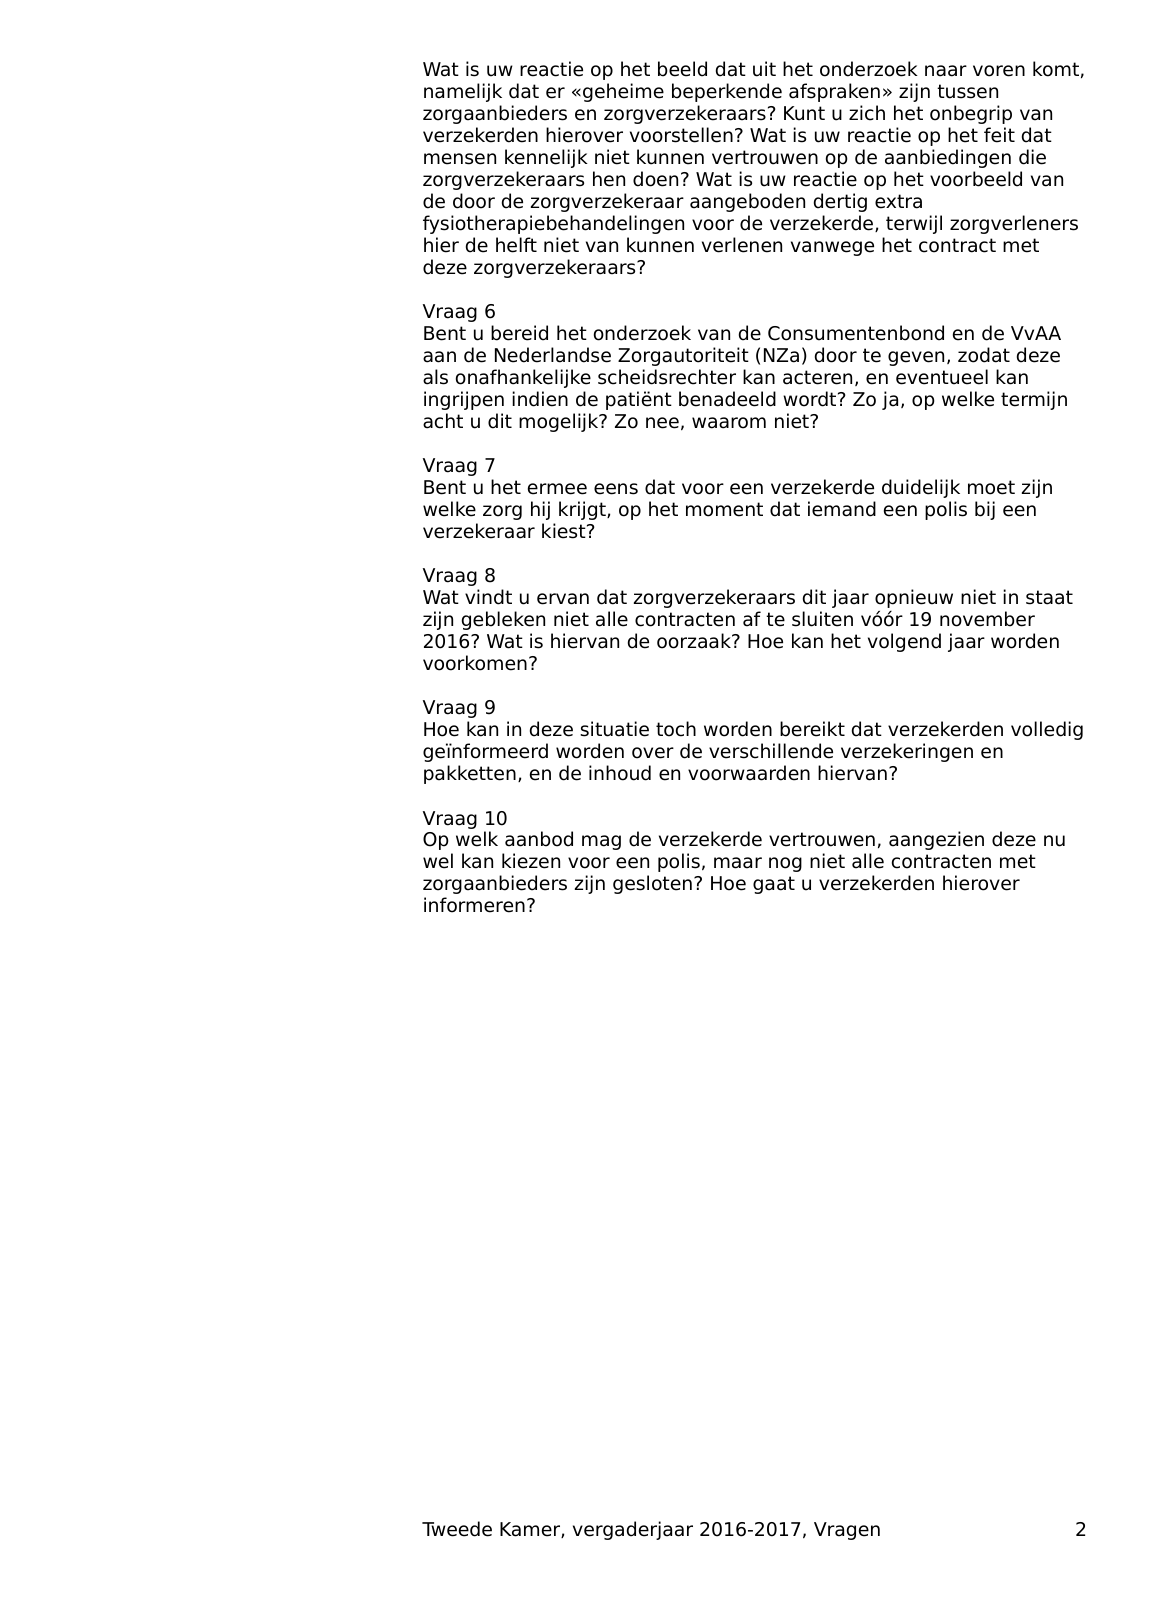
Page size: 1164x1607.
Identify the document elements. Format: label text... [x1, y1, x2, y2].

text Vraag 9 [422, 697, 1087, 719]
text Vraag 8 [422, 565, 1087, 587]
text Bent u het ermee eens dat voor een verzekerde duidelijk moet zijn welke zorg hij krijgt, op het moment dat iemand een polis bij een verzekeraar kiest? [422, 477, 1087, 543]
text Bent u bereid het onderzoek van de Consumentenbond en de VvAA aan de Nederlandse Zorgautoriteit (NZa) door te geven, zodat deze als onafhankelijke scheidsrechter kan acteren, en eventueel kan ingrijpen indien de patiënt benadeeld wordt? Zo ja, op welke termijn acht u dit mogelijk? Zo nee, waarom niet? [422, 323, 1087, 433]
text Op welk aanbod mag de verzekerde vertrouwen, aangezien deze nu wel kan kiezen voor een polis, maar nog niet alle contracten met zorgaanbieders zijn gesloten? Hoe gaat u verzekerden hierover informeren? [422, 829, 1087, 917]
text Hoe kan in deze situatie toch worden bereikt dat verzekerden volledig geïnformeerd worden over de verschillende verzekeringen en pakketten, en de inhoud en voorwaarden hiervan? [422, 719, 1087, 785]
text Wat vindt u ervan dat zorgverzekeraars dit jaar opnieuw niet in staat zijn gebleken niet alle contracten af te sluiten vóór 19 november 2016? Wat is hiervan de oorzaak? Hoe kan het volgend jaar worden voorkomen? [422, 587, 1087, 675]
text Vraag 10 [422, 807, 1087, 829]
text Vraag 6 [422, 301, 1087, 323]
text Vraag 7 [422, 455, 1087, 477]
text Wat is uw reactie op het beeld dat uit het onderzoek naar voren komt, namelijk dat er «geheime beperkende afspraken» zijn tussen zorgaanbieders en zorgverzekeraars? Kunt u zich het onbegrip van verzekerden hierover voorstellen? Wat is uw reactie op het feit dat mensen kennelijk niet kunnen vertrouwen op de aanbiedingen die zorgverzekeraars hen doen? Wat is uw reactie op het voorbeeld van de door de zorgverzekeraar aangeboden dertig extra fysiotherapiebehandelingen voor de verzekerde, terwijl zorgverleners hier de helft niet van kunnen verlenen vanwege het contract met deze zorgverzekeraars? [422, 59, 1087, 279]
